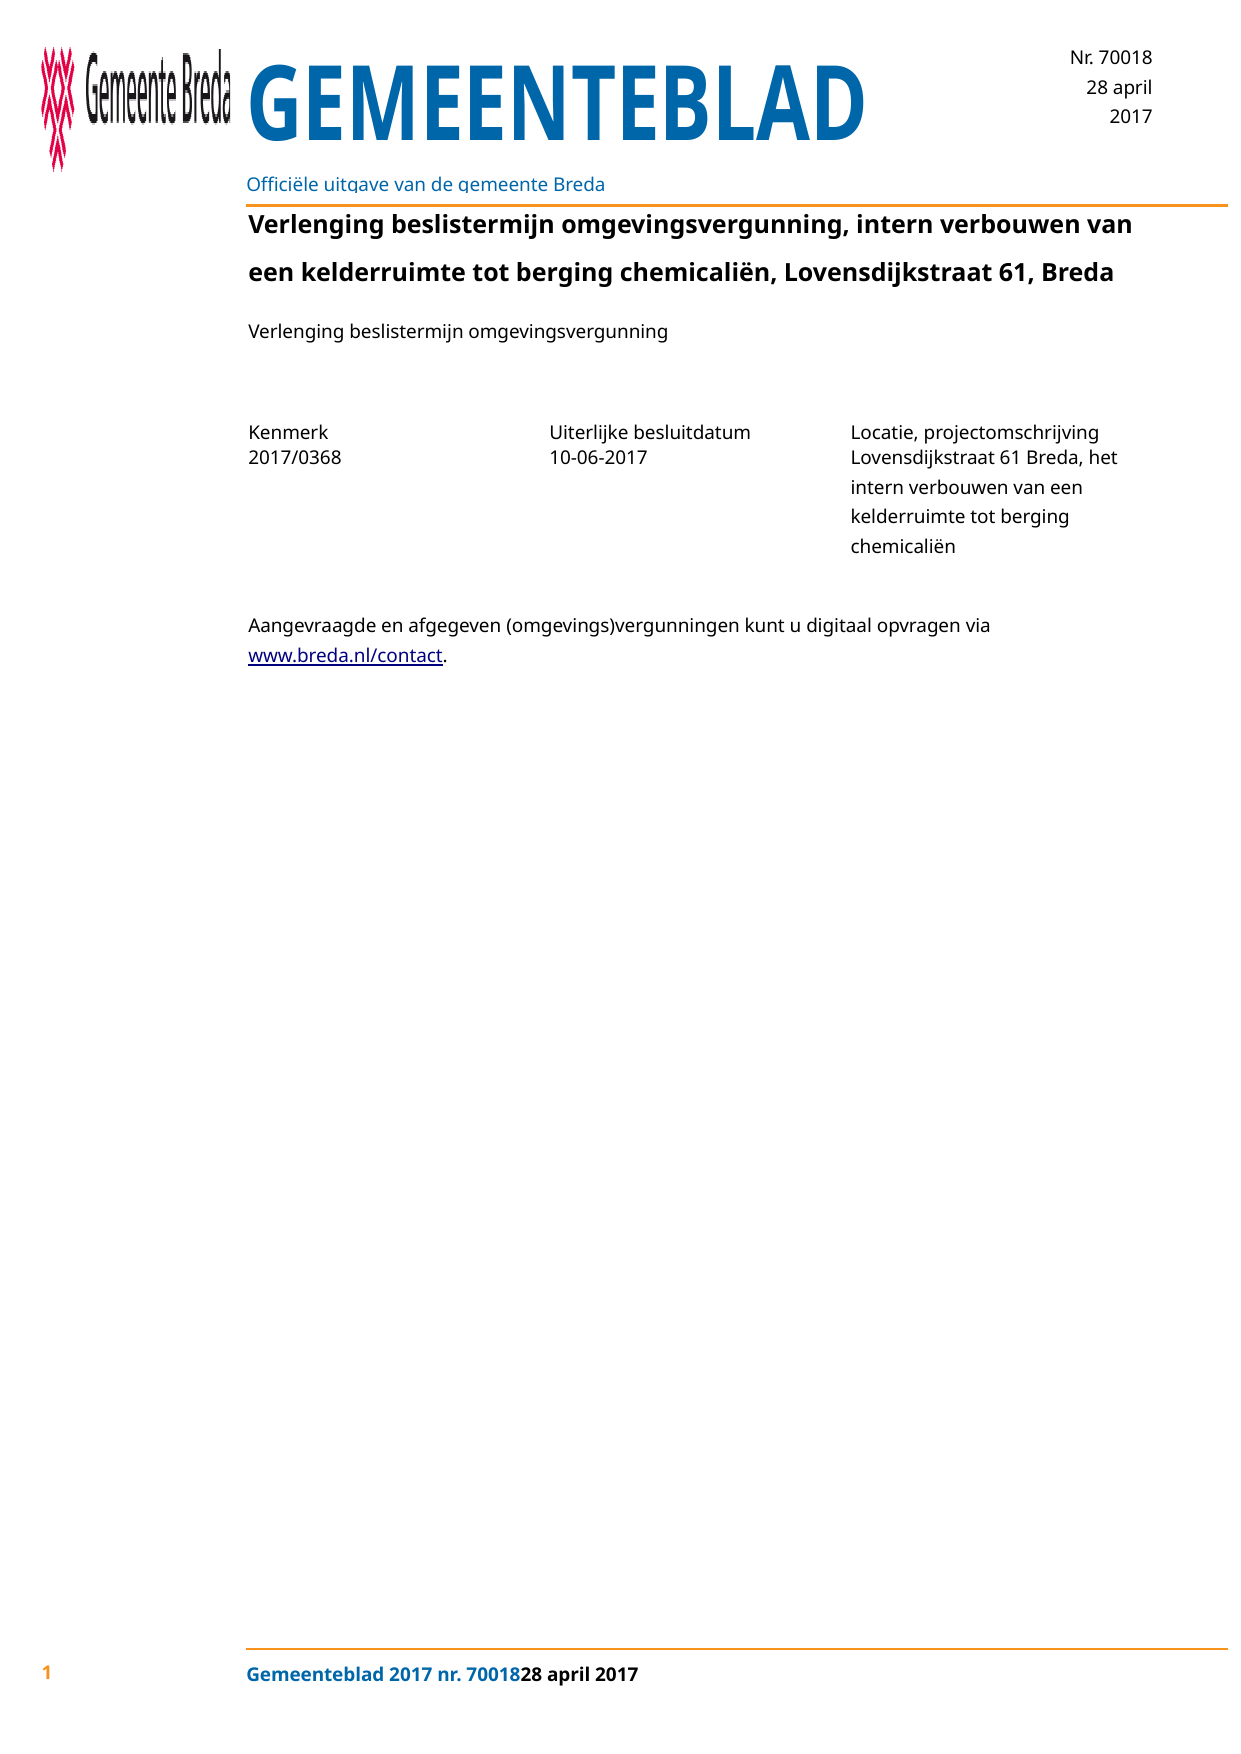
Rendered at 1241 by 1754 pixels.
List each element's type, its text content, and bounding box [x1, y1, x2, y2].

table_header Locatie, projectomschrijving [850, 419, 1152, 444]
text Verlenging beslistermijn omgevingsvergunning, intern verbouwen van een kelderruimte tot berging chemicaliën, Lovensdijkstraat 61, Breda [248, 207, 1152, 288]
text Verlenging beslistermijn omgevingsvergunning [248, 318, 1152, 344]
picture [41, 47, 231, 172]
table_cell 2017/0368 [248, 445, 549, 559]
table_header Kenmerk [248, 419, 549, 444]
table_cell 10-06-2017 [549, 445, 850, 559]
table_header Uiterlijke besluitdatum [549, 419, 850, 444]
text Aangevraagde en afgegeven (omgevings)vergunningen kunt u digitaal opvragen via www.breda.nl/contact. [248, 613, 1152, 668]
table_cell Lovensdijkstraat 61 Breda, het intern verbouwen van een kelderruimte tot berging chemicaliën [850, 445, 1152, 559]
